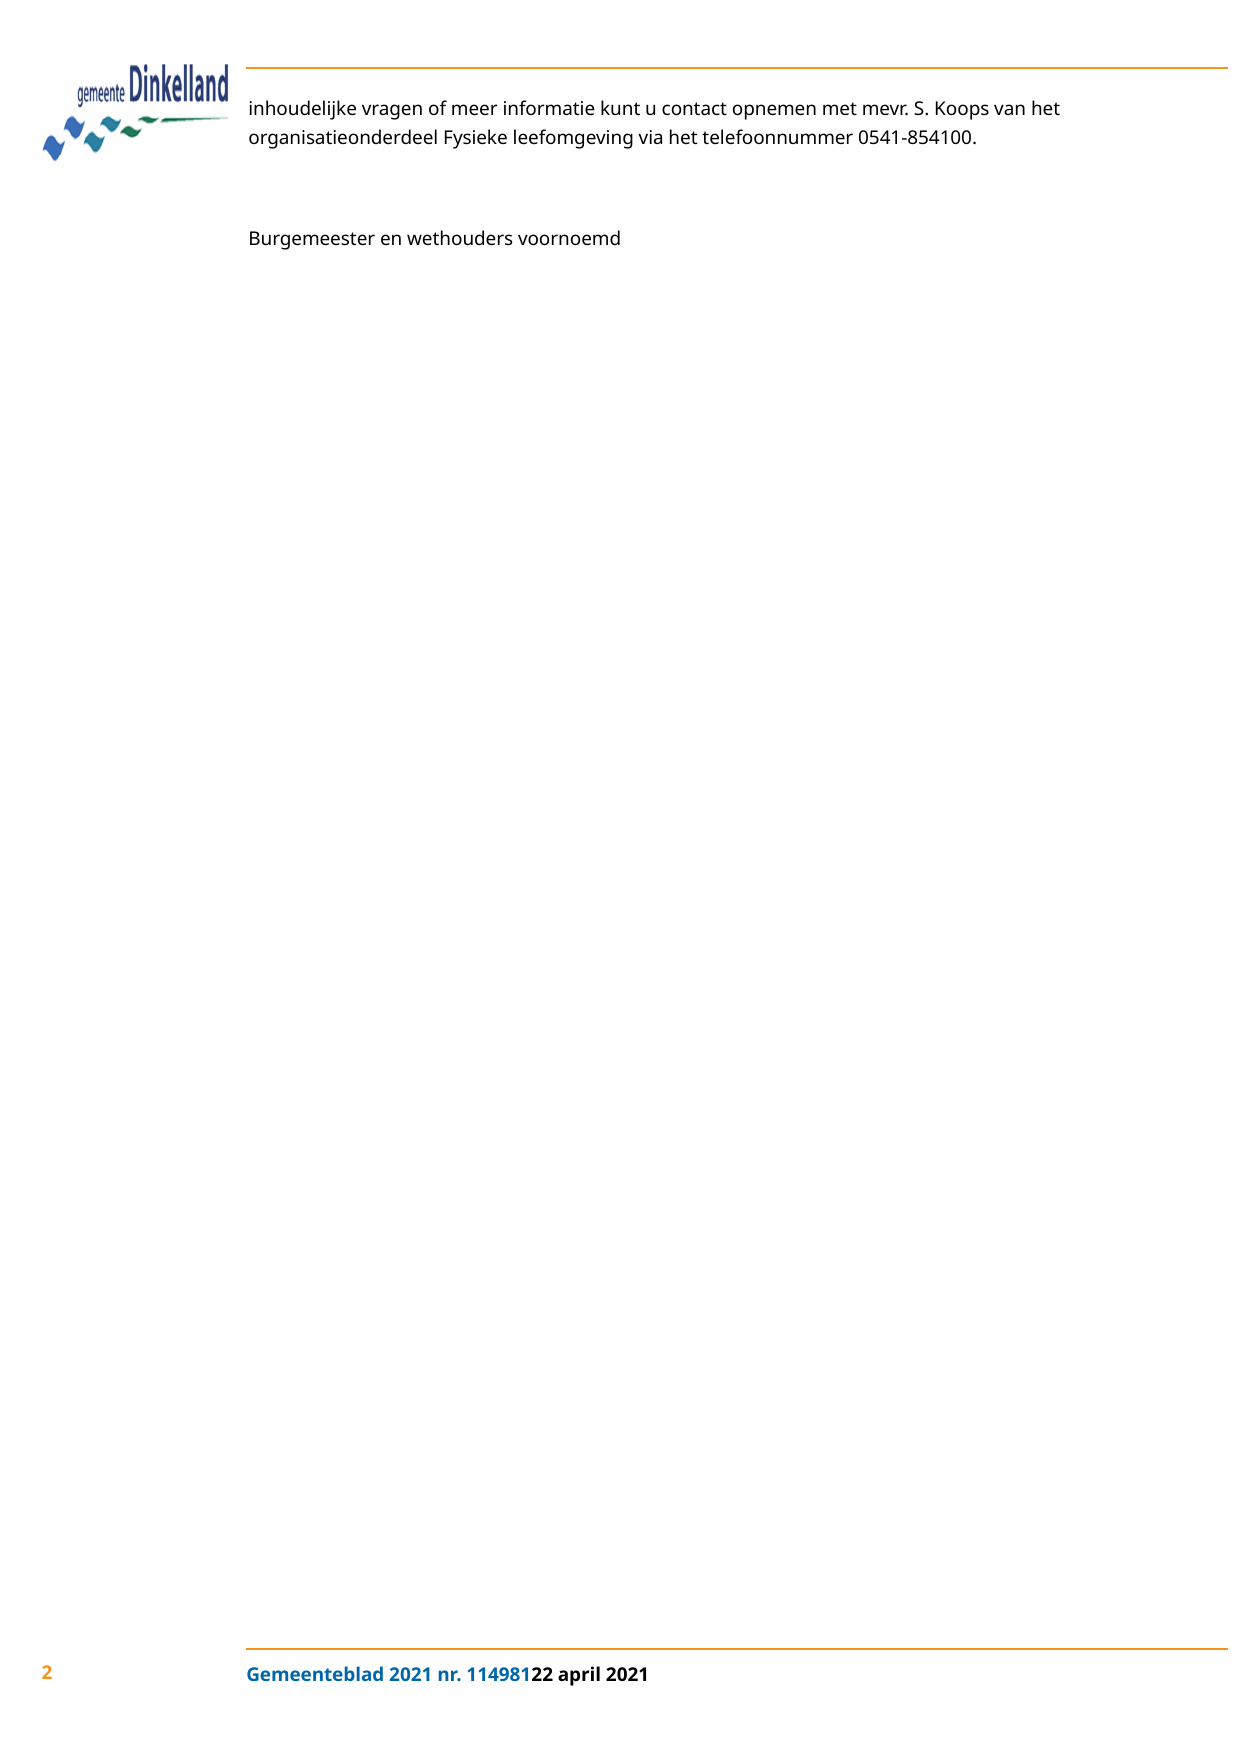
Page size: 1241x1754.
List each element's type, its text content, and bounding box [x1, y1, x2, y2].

picture [41, 47, 231, 172]
text Burgemeester en wethouders voornoemd [248, 225, 1152, 251]
text inhoudelijke vragen of meer informatie kunt u contact opnemen met mevr. S. Koops van het organisatieonderdeel Fysieke leefomgeving via het telefoonnummer 0541-854100. [248, 95, 1152, 150]
